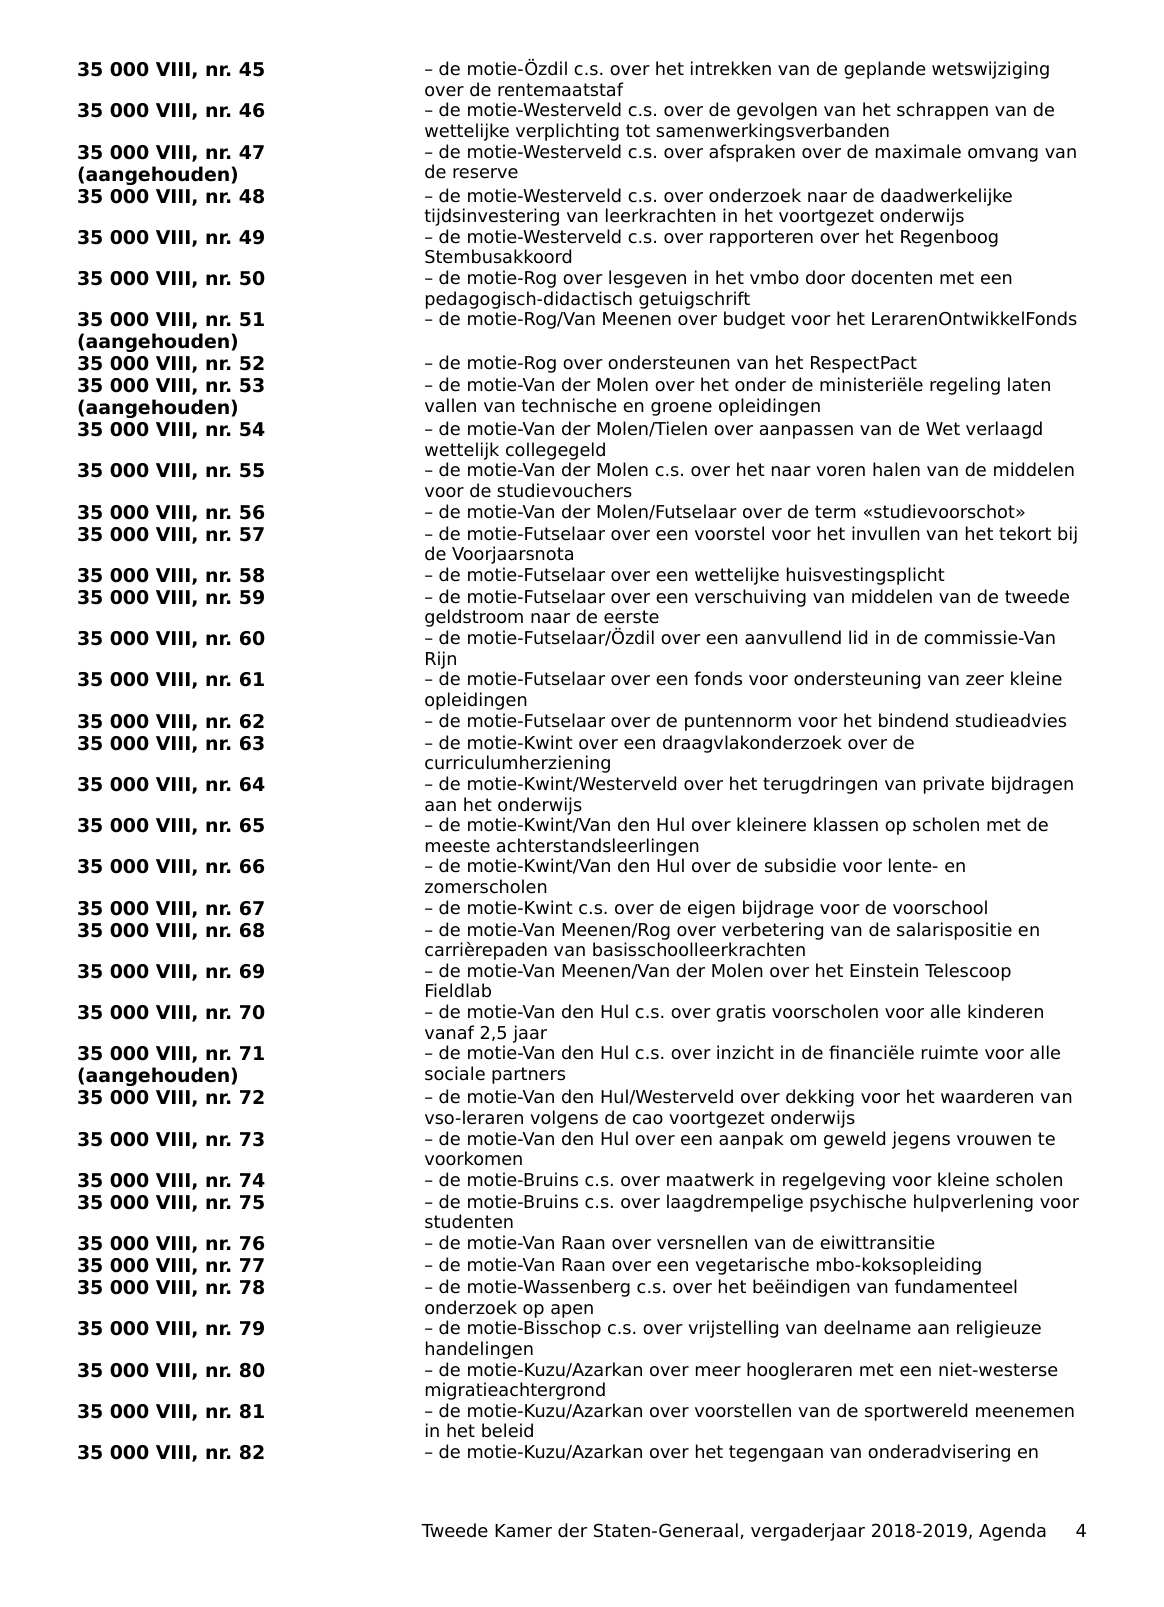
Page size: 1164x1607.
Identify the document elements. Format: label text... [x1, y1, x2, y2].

table_cell – de motie-Futselaar over de puntennorm voor het bindend studieadvies [418, 711, 1087, 733]
table_cell – de motie-Rog over ondersteunen van het RespectPact [418, 353, 1087, 375]
table_cell [401, 1442, 418, 1464]
table_cell [401, 142, 418, 186]
table_cell 35 000 VIII, nr. 77 [77, 1255, 401, 1277]
table_cell – de motie-Futselaar over een voorstel voor het invullen van het tekort bij de Voorjaarsnota [418, 524, 1087, 565]
table_cell – de motie-Kwint/Westerveld over het terugdringen van private bijdragen aan het onderwijs [418, 774, 1087, 815]
table_cell 35 000 VIII, nr. 80 [77, 1360, 401, 1401]
table_cell 35 000 VIII, nr. 74 [77, 1170, 401, 1192]
table_cell [401, 587, 418, 628]
table_cell [401, 774, 418, 815]
table_cell – de motie-Bruins c.s. over maatwerk in regelgeving voor kleine scholen [418, 1170, 1087, 1192]
table_cell [401, 1255, 418, 1277]
table_cell – de motie-Rog over lesgeven in het vmbo door docenten met een pedagogisch-didactisch getuigschrift [418, 268, 1087, 309]
table_cell [401, 309, 418, 353]
table_cell 35 000 VIII, nr. 55 [77, 460, 401, 502]
table_cell [401, 961, 418, 1002]
table_cell 35 000 VIII, nr. 60 [77, 628, 401, 669]
table_cell – de motie-Van Meenen/Van der Molen over het Einstein Telescoop Fieldlab [418, 961, 1087, 1002]
table_cell – de motie-Van Raan over een vegetarische mbo-koksopleiding [418, 1255, 1087, 1277]
table_cell [401, 353, 418, 375]
table_cell 35 000 VIII, nr. 75 [77, 1192, 401, 1233]
table_cell 35 000 VIII, nr. 63 [77, 733, 401, 774]
table_cell [401, 186, 418, 227]
table_cell [401, 711, 418, 733]
table_cell – de motie-Van Meenen/Rog over verbetering van de salarispositie en carrièrepaden van basisschoolleerkrachten [418, 920, 1087, 961]
table_cell – de motie-Westerveld c.s. over onderzoek naar de daadwerkelijke tijdsinvestering van leerkrachten in het voortgezet onderwijs [418, 186, 1087, 227]
table_cell [401, 375, 418, 419]
table_cell 35 000 VIII, nr. 67 [77, 898, 401, 919]
table_cell – de motie-Kuzu/Azarkan over het tegengaan van onderadvisering en [418, 1442, 1087, 1464]
table_cell – de motie-Westerveld c.s. over de gevolgen van het schrappen van de wettelijke verplichting tot samenwerkingsverbanden [418, 100, 1087, 142]
table_cell 35 000 VIII, nr. 69 [77, 961, 401, 1002]
table_cell 35 000 VIII, nr. 58 [77, 565, 401, 587]
table_cell [401, 502, 418, 524]
table_cell 35 000 VIII, nr. 59 [77, 587, 401, 628]
table_cell [401, 1170, 418, 1192]
table_cell 35 000 VIII, nr. 68 [77, 920, 401, 961]
table_cell 35 000 VIII, nr. 70 [77, 1002, 401, 1043]
table_cell – de motie-Bruins c.s. over laagdrempelige psychische hulpverlening voor studenten [418, 1192, 1087, 1233]
table_cell [401, 669, 418, 711]
table_cell 35 000 VIII, nr. 65 [77, 815, 401, 856]
table_cell [401, 524, 418, 565]
table_cell 35 000 VIII, nr. 49 [77, 227, 401, 268]
table_cell – de motie-Westerveld c.s. over rapporteren over het Regenboog Stembusakkoord [418, 227, 1087, 268]
table_cell [401, 856, 418, 898]
table_cell 35 000 VIII, nr. 50 [77, 268, 401, 309]
table_cell 35 000 VIII, nr. 48 [77, 186, 401, 227]
table_cell 35 000 VIII, nr. 53 (aangehouden) [77, 375, 401, 419]
table_cell 35 000 VIII, nr. 57 [77, 524, 401, 565]
table_cell – de motie-Van der Molen/Tielen over aanpassen van de Wet verlaagd wettelijk collegegeld [418, 419, 1087, 460]
table_cell [401, 815, 418, 856]
table_cell [401, 1318, 418, 1359]
table_cell – de motie-Van den Hul c.s. over inzicht in de financiële ruimte voor alle sociale partners [418, 1043, 1087, 1087]
table_cell [401, 460, 418, 502]
table_cell [401, 59, 418, 100]
table_cell – de motie-Futselaar over een wettelijke huisvestingsplicht [418, 565, 1087, 587]
table_cell – de motie-Westerveld c.s. over afspraken over de maximale omvang van de reserve [418, 142, 1087, 186]
table_cell [401, 920, 418, 961]
table_cell – de motie-Kwint over een draagvlakonderzoek over de curriculumherziening [418, 733, 1087, 774]
table_cell 35 000 VIII, nr. 52 [77, 353, 401, 375]
table_cell – de motie-Wassenberg c.s. over het beëindigen van fundamenteel onderzoek op apen [418, 1277, 1087, 1318]
table_cell 35 000 VIII, nr. 47 (aangehouden) [77, 142, 401, 186]
table_cell [401, 1043, 418, 1087]
table_cell – de motie-Kwint/Van den Hul over kleinere klassen op scholen met de meeste achterstandsleerlingen [418, 815, 1087, 856]
table_cell – de motie-Rog/Van Meenen over budget voor het LerarenOntwikkelFonds [418, 309, 1087, 353]
table_cell – de motie-Van der Molen/Futselaar over de term «studievoorschot» [418, 502, 1087, 524]
table_cell 35 000 VIII, nr. 71 (aangehouden) [77, 1043, 401, 1087]
table_cell [401, 565, 418, 587]
table_cell – de motie-Van den Hul/Westerveld over dekking voor het waarderen van vso-leraren volgens de cao voortgezet onderwijs [418, 1087, 1087, 1128]
table_cell 35 000 VIII, nr. 64 [77, 774, 401, 815]
table_cell – de motie-Van der Molen over het onder de ministeriële regeling laten vallen van technische en groene opleidingen [418, 375, 1087, 419]
table_cell – de motie-Van den Hul c.s. over gratis voorscholen voor alle kinderen vanaf 2,5 jaar [418, 1002, 1087, 1043]
table_cell – de motie-Kwint c.s. over de eigen bijdrage voor de voorschool [418, 898, 1087, 919]
table_cell [401, 1129, 418, 1170]
table_cell [401, 419, 418, 460]
table_cell 35 000 VIII, nr. 76 [77, 1233, 401, 1255]
table_cell [401, 898, 418, 919]
table_cell [401, 1277, 418, 1318]
table_cell [401, 733, 418, 774]
table_cell [401, 1233, 418, 1255]
table_cell – de motie-Bisschop c.s. over vrijstelling van deelname aan religieuze handelingen [418, 1318, 1087, 1359]
table_cell [401, 1360, 418, 1401]
table_cell [401, 1401, 418, 1442]
table_cell 35 000 VIII, nr. 81 [77, 1401, 401, 1442]
table_cell 35 000 VIII, nr. 61 [77, 669, 401, 711]
table_cell 35 000 VIII, nr. 73 [77, 1129, 401, 1170]
table_cell 35 000 VIII, nr. 54 [77, 419, 401, 460]
table_cell [401, 268, 418, 309]
table_cell – de motie-Van der Molen c.s. over het naar voren halen van de middelen voor de studievouchers [418, 460, 1087, 502]
table_cell 35 000 VIII, nr. 78 [77, 1277, 401, 1318]
table_cell – de motie-Van den Hul over een aanpak om geweld jegens vrouwen te voorkomen [418, 1129, 1087, 1170]
table_cell 35 000 VIII, nr. 82 [77, 1442, 401, 1464]
table_cell 35 000 VIII, nr. 66 [77, 856, 401, 898]
table_cell [401, 1087, 418, 1128]
table_cell – de motie-Kuzu/Azarkan over meer hoogleraren met een niet-westerse migratieachtergrond [418, 1360, 1087, 1401]
table_cell – de motie-Kuzu/Azarkan over voorstellen van de sportwereld meenemen in het beleid [418, 1401, 1087, 1442]
table_cell 35 000 VIII, nr. 56 [77, 502, 401, 524]
table_cell 35 000 VIII, nr. 45 [77, 59, 401, 100]
table_cell – de motie-Özdil c.s. over het intrekken van de geplande wetswijziging over de rentemaatstaf [418, 59, 1087, 100]
table_cell 35 000 VIII, nr. 46 [77, 100, 401, 142]
table_cell – de motie-Van Raan over versnellen van de eiwittransitie [418, 1233, 1087, 1255]
table_cell 35 000 VIII, nr. 51 (aangehouden) [77, 309, 401, 353]
table_cell 35 000 VIII, nr. 79 [77, 1318, 401, 1359]
table_cell – de motie-Futselaar/Özdil over een aanvullend lid in de commissie-Van Rijn [418, 628, 1087, 669]
table_cell – de motie-Futselaar over een fonds voor ondersteuning van zeer kleine opleidingen [418, 669, 1087, 711]
table_cell 35 000 VIII, nr. 62 [77, 711, 401, 733]
table_cell [401, 1002, 418, 1043]
table_cell 35 000 VIII, nr. 72 [77, 1087, 401, 1128]
table_cell – de motie-Futselaar over een verschuiving van middelen van de tweede geldstroom naar de eerste [418, 587, 1087, 628]
table_cell [401, 100, 418, 142]
table_cell [401, 227, 418, 268]
table_cell – de motie-Kwint/Van den Hul over de subsidie voor lente- en zomerscholen [418, 856, 1087, 898]
table_cell [401, 1192, 418, 1233]
table_cell [401, 628, 418, 669]
